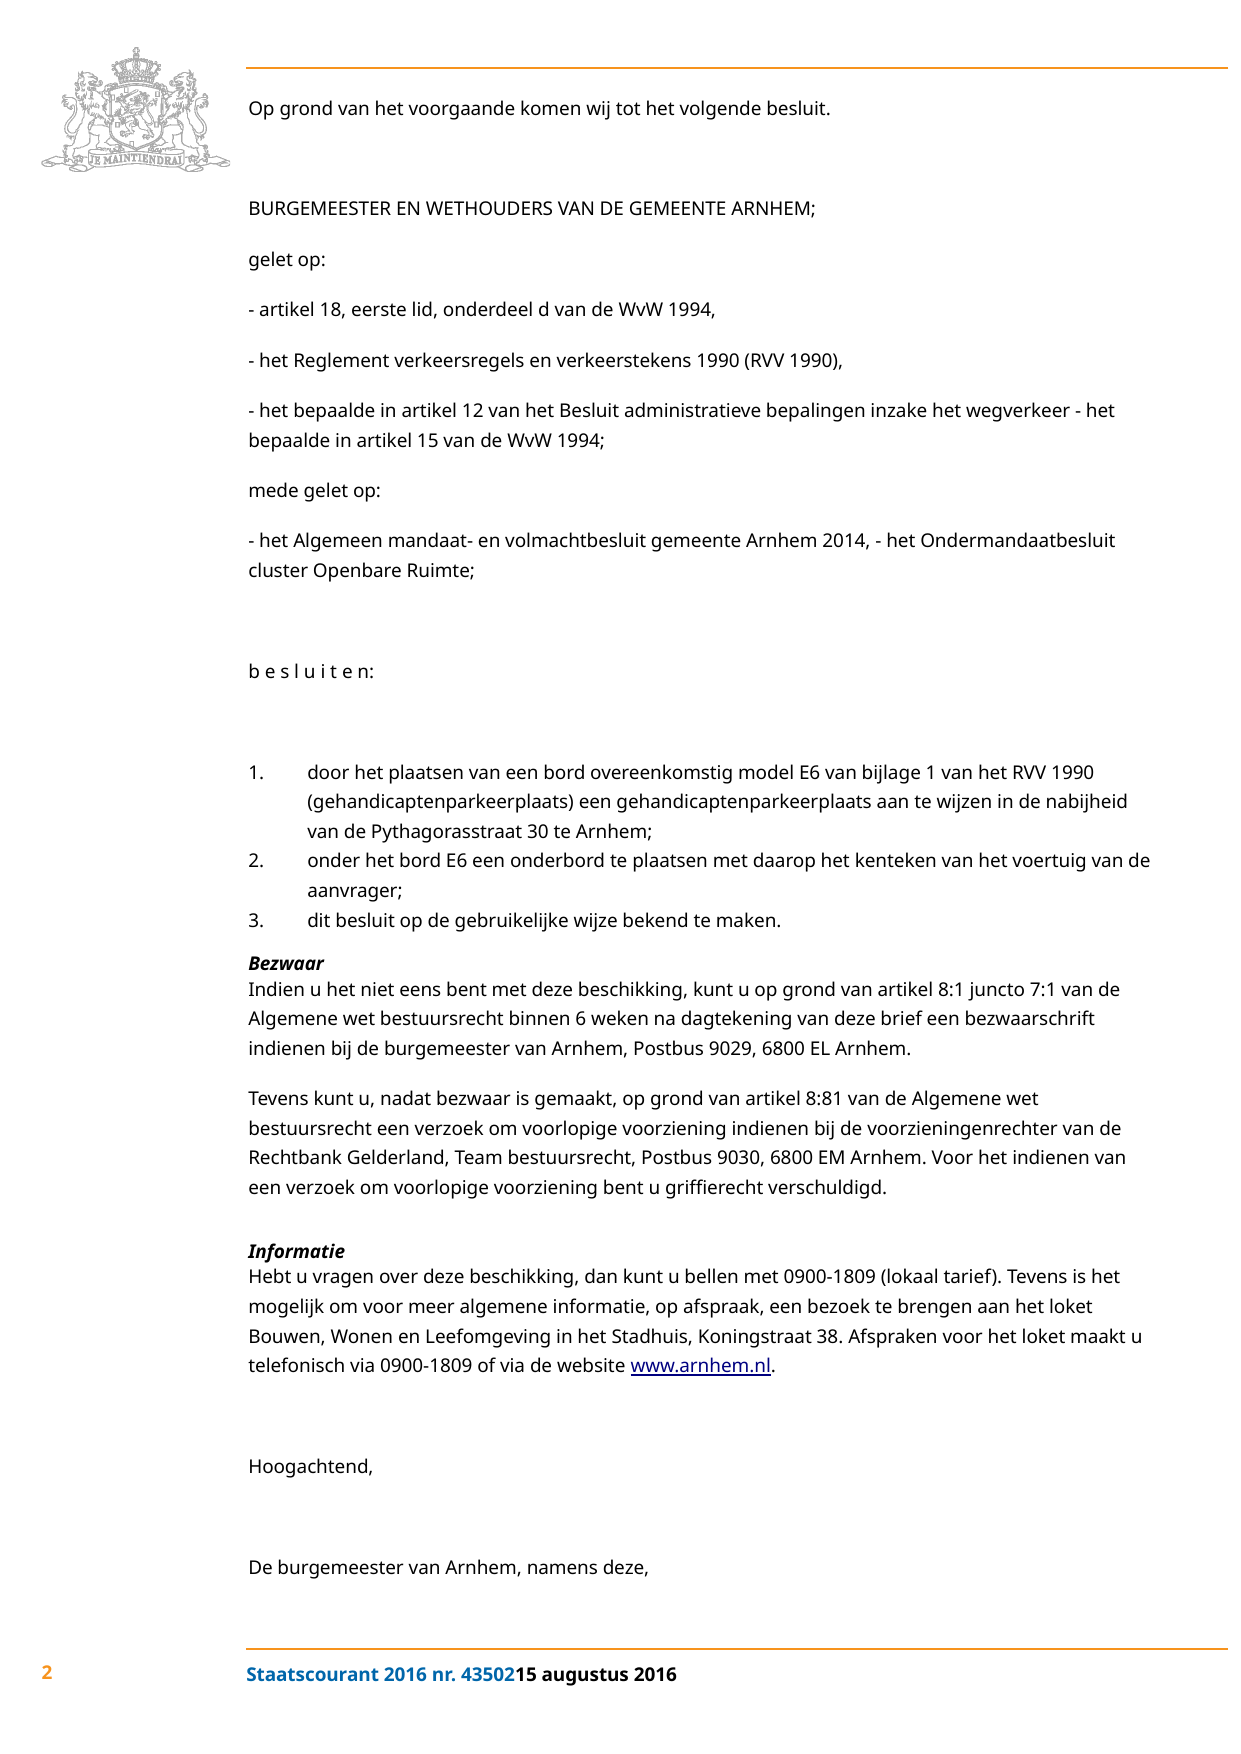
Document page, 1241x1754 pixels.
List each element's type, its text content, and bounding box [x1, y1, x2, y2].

text ‐ het Reglement verkeersregels en verkeerstekens 1990 (RVV 1990), [248, 347, 1152, 373]
picture [41, 47, 231, 172]
text mede gelet op: [248, 477, 1152, 503]
text ‐ het bepaalde in artikel 12 van het Besluit administratieve bepalingen inzake het wegverkeer ‐ het bepaalde in artikel 15 van de WvW 1994; [248, 397, 1152, 453]
text ‐ het Algemeen mandaat- en volmachtbesluit gemeente Arnhem 2014, ‐ het Ondermandaatbesluit cluster Openbare Ruimte; [248, 528, 1152, 583]
text Tevens kunt u, nadat bezwaar is gemaakt, op grond van artikel 8:81 van de Algemene wet bestuursrecht een verzoek om voorlopige voorziening indienen bij de voorzieningenrechter van de Rechtbank Gelderland, Team bestuursrecht, Postbus 9030, 6800 EM Arnhem. Voor het indienen van een verzoek om voorlopige voorziening bent u griffierecht verschuldigd. [248, 1085, 1152, 1200]
text Op grond van het voorgaande komen wij tot het volgende besluit. [248, 95, 1152, 121]
text Informatie [248, 1238, 1152, 1264]
text b e s l u i t e n: [248, 658, 1152, 684]
text BURGEMEESTER EN WETHOUDERS VAN DE GEMEENTE ARNHEM; [248, 196, 1152, 221]
text Bezwaar [248, 950, 1152, 976]
list dit besluit op de gebruikelijke wijze bekend te maken. [248, 907, 1152, 933]
list door het plaatsen van een bord overeenkomstig model E6 van bijlage 1 van het RVV 1990 (gehandicaptenparkeerplaats) een gehandicaptenparkeerplaats aan te wijzen in de nabijheid van de Pythagorasstraat 30 te Arnhem; [248, 759, 1152, 844]
text ‐ artikel 18, eerste lid, onderdeel d van de WvW 1994, [248, 296, 1152, 322]
list onder het bord E6 een onderbord te plaatsen met daarop het kenteken van het voertuig van de aanvrager; [248, 848, 1152, 903]
text De burgemeester van Arnhem, namens deze, [248, 1554, 1152, 1580]
text Indien u het niet eens bent met deze beschikking, kunt u op grond van artikel 8:1 juncto 7:1 van de Algemene wet bestuursrecht binnen 6 weken na dagtekening van deze brief een bezwaarschrift indienen bij de burgemeester van Arnhem, Postbus 9029, 6800 EL Arnhem. [248, 976, 1152, 1061]
text gelet op: [248, 246, 1152, 272]
text Hebt u vragen over deze beschikking, dan kunt u bellen met 0900-1809 (lokaal tarief). Tevens is het mogelijk om voor meer algemene informatie, op afspraak, een bezoek te brengen aan het loket Bouwen, Wonen en Leefomgeving in het Stadhuis, Koningstraat 38. Afspraken voor het loket maakt u telefonisch via 0900-1809 of via de website www.arnhem.nl. [248, 1264, 1152, 1378]
text Hoogachtend, [248, 1453, 1152, 1479]
